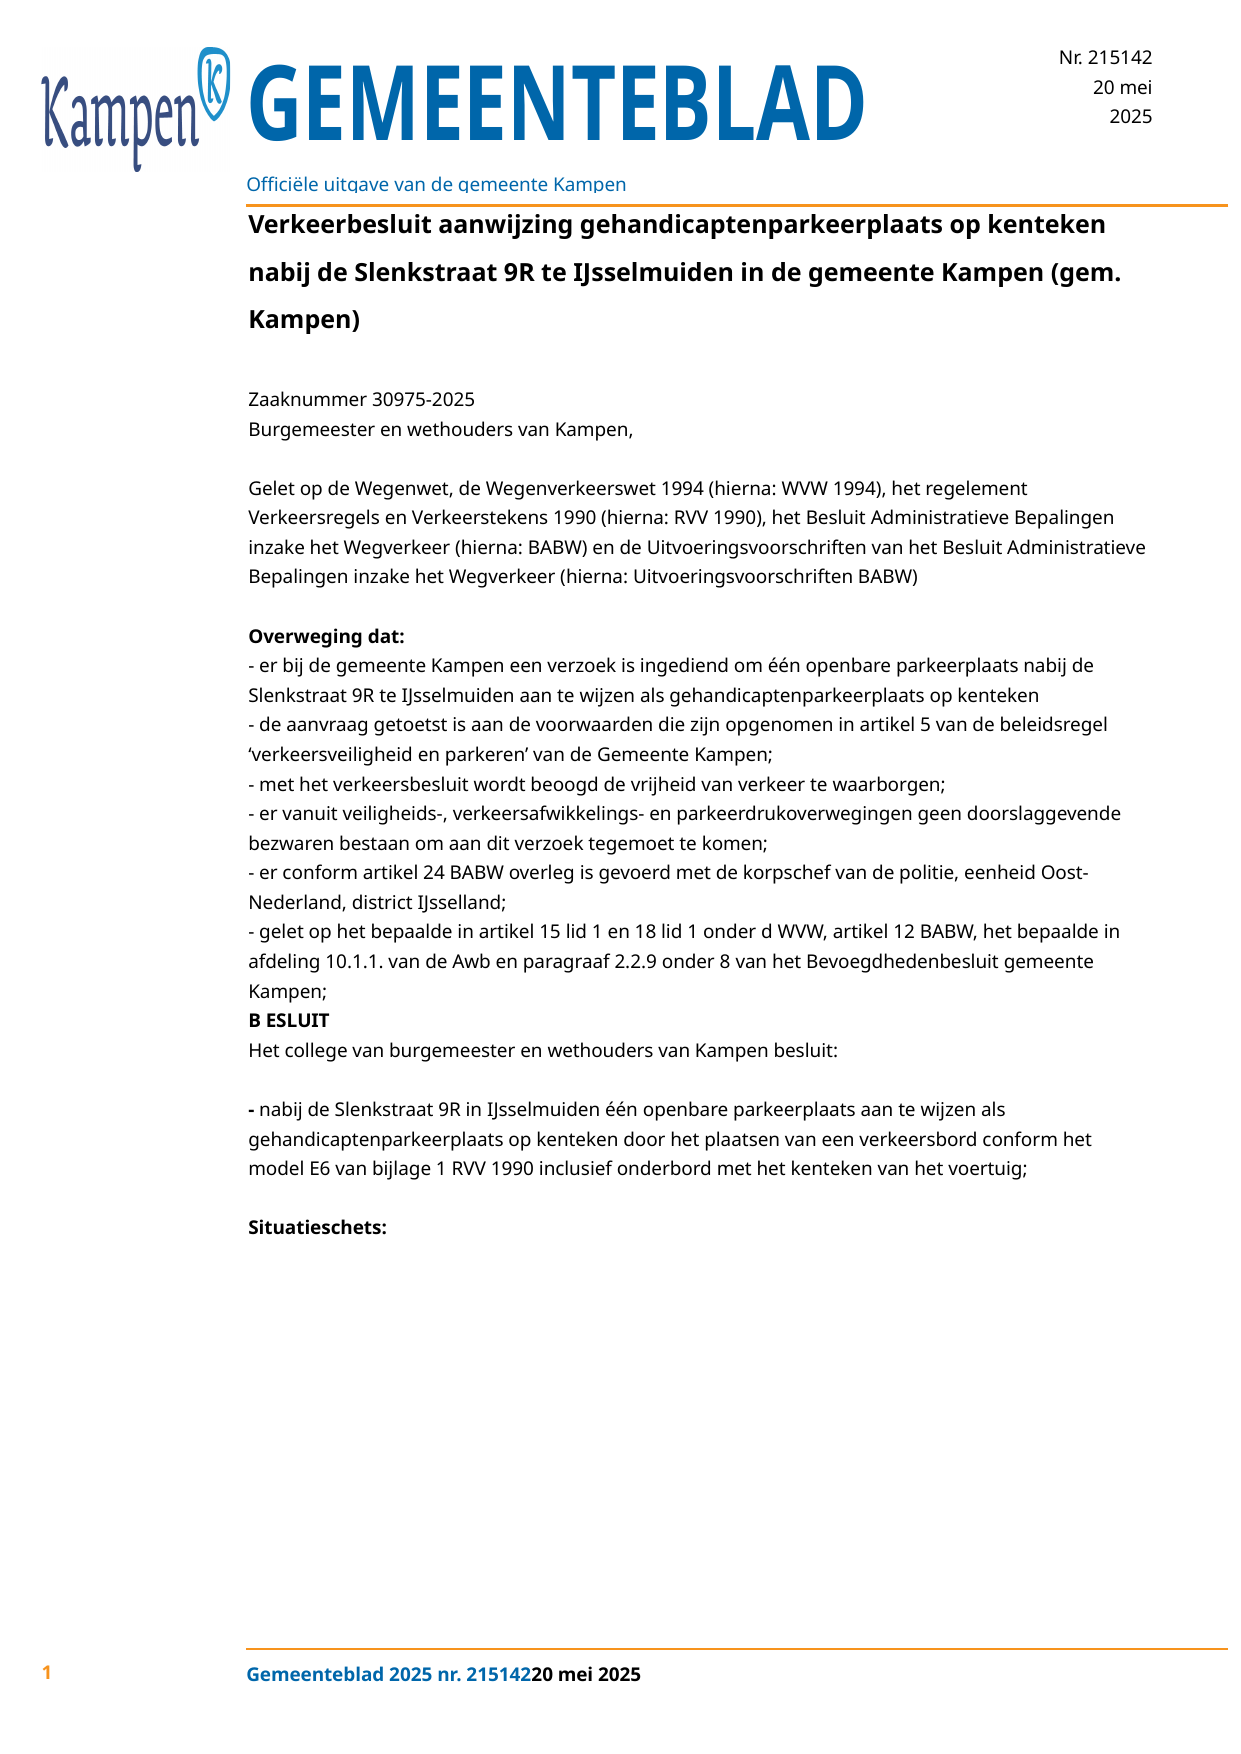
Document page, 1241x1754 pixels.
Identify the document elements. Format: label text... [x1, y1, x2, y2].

text Het college van burgemeester en wethouders van Kampen besluit: [248, 1037, 1152, 1063]
text Overweging dat: [248, 623, 1152, 649]
text Gelet op de Wegenwet, de Wegenverkeerswet 1994 (hierna: WVW 1994), het regelement Verkeersregels en Verkeerstekens 1990 (hierna: RVV 1990), het Besluit Administratieve Bepalingen inzake het Wegverkeer (hierna: BABW) en de Uitvoeringsvoorschriften van het Besluit Administratieve Bepalingen inzake het Wegverkeer (hierna: Uitvoeringsvoorschriften BABW) [248, 475, 1152, 589]
text - er conform artikel 24 BABW overleg is gevoerd met de korpschef van de politie, eenheid Oost-Nederland, district IJsselland; [248, 859, 1152, 915]
text - er vanuit veiligheids-, verkeersafwikkelings- en parkeerdrukoverwegingen geen doorslaggevende bezwaren bestaan om aan dit verzoek tegemoet te komen; [248, 800, 1152, 856]
text Verkeerbesluit aanwijzing gehandicaptenparkeerplaats op kenteken nabij de Slenkstraat 9R te IJsselmuiden in de gemeente Kampen (gem. Kampen) [248, 207, 1152, 336]
text - er bij de gemeente Kampen een verzoek is ingediend om één openbare parkeerplaats nabij de Slenkstraat 9R te IJsselmuiden aan te wijzen als gehandicaptenparkeerplaats op kenteken [248, 652, 1152, 708]
text - nabij de Slenkstraat 9R in IJsselmuiden één openbare parkeerplaats aan te wijzen als gehandicaptenparkeerplaats op kenteken door het plaatsen van een verkeersbord conform het model E6 van bijlage 1 RVV 1990 inclusief onderbord met het kenteken van het voertuig; [248, 1096, 1152, 1181]
picture [41, 47, 231, 172]
text - gelet op het bepaalde in artikel 15 lid 1 en 18 lid 1 onder d WVW, artikel 12 BABW, het bepaalde in afdeling 10.1.1. van de Awb en paragraaf 2.2.9 onder 8 van het Bevoegdhedenbesluit gemeente Kampen; [248, 919, 1152, 1004]
text Burgemeester en wethouders van Kampen, [248, 416, 1152, 442]
text Situatieschets: [248, 1214, 1152, 1240]
text - met het verkeersbesluit wordt beoogd de vrijheid van verkeer te waarborgen; [248, 771, 1152, 797]
text - de aanvraag getoetst is aan de voorwaarden die zijn opgenomen in artikel 5 van de beleidsregel ‘verkeersveiligheid en parkeren’ van de Gemeente Kampen; [248, 712, 1152, 767]
text B ESLUIT [248, 1007, 1152, 1033]
text Zaaknummer 30975-2025 [248, 386, 1152, 412]
